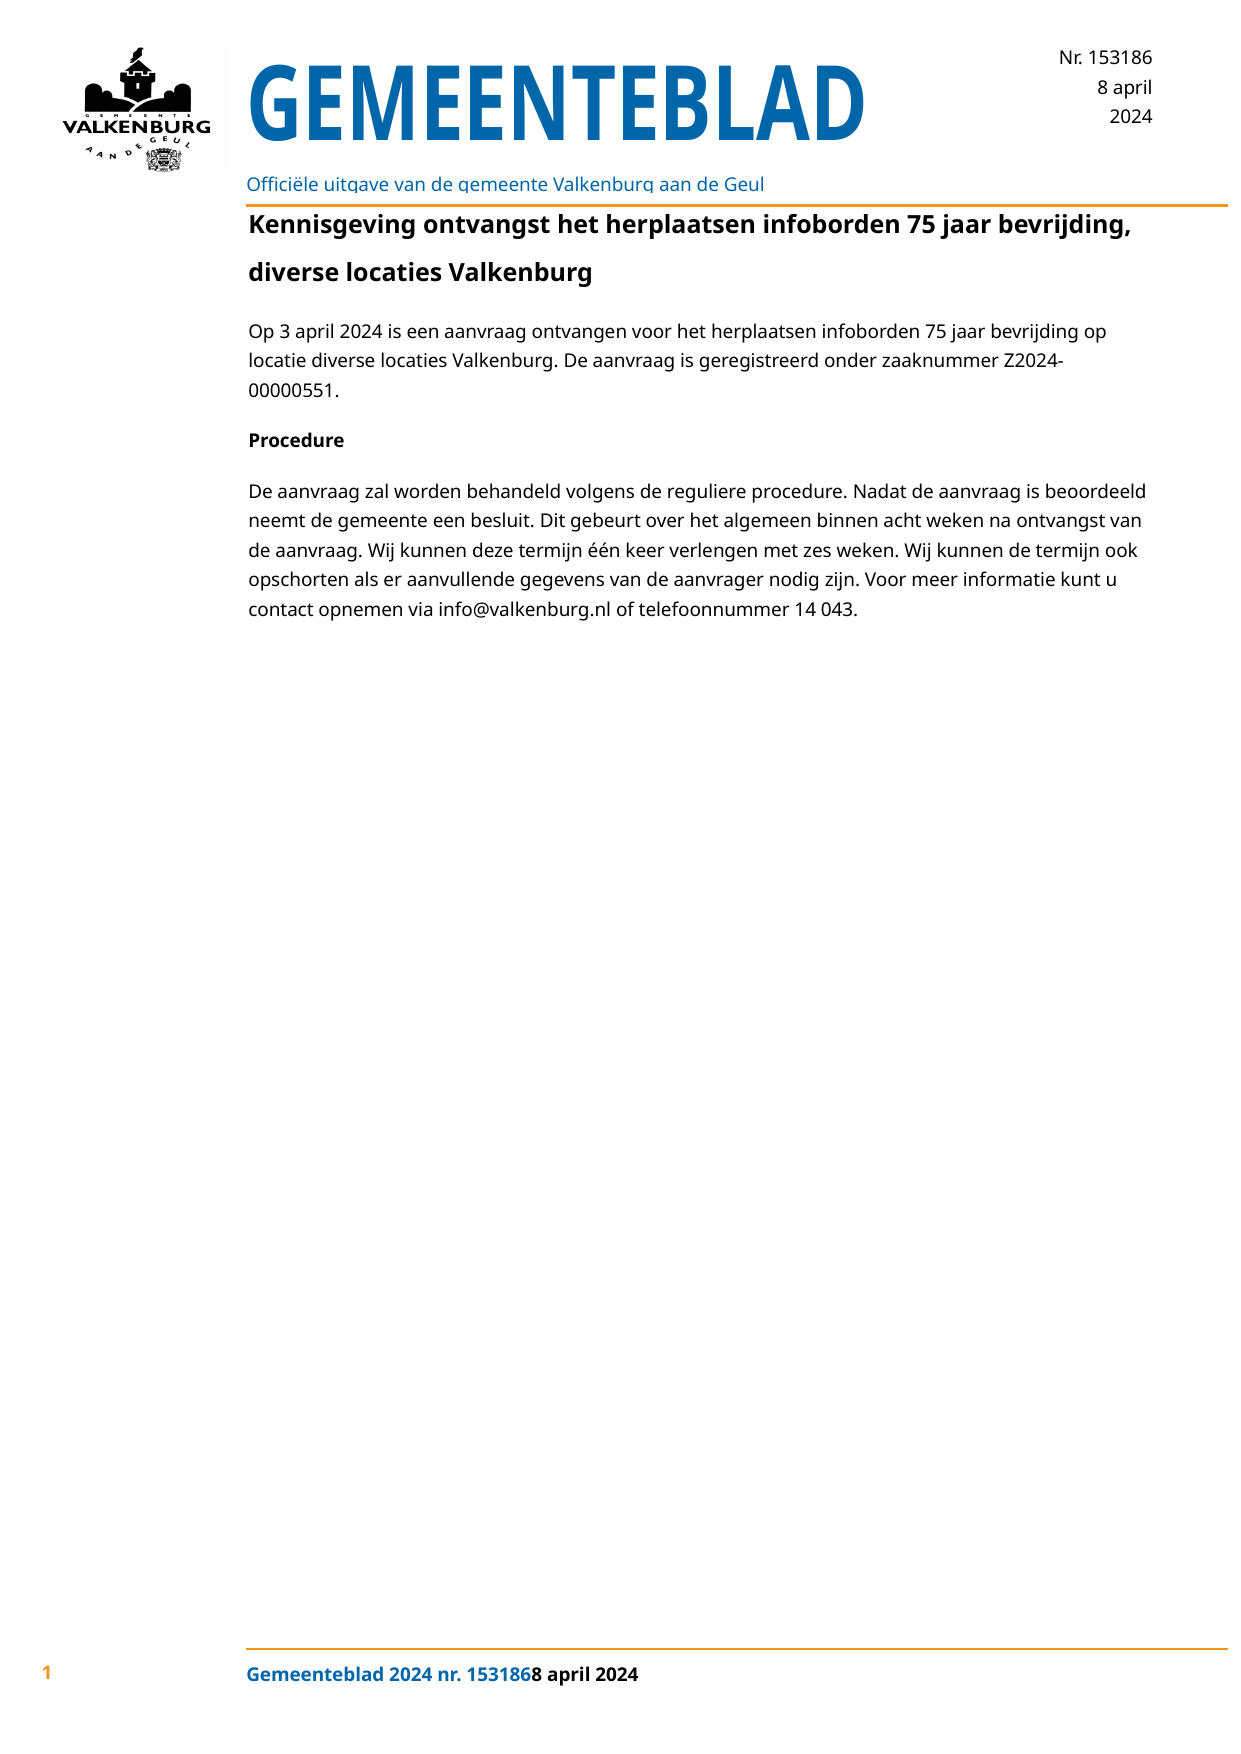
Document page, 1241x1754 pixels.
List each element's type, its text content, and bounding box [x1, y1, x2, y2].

text Kennisgeving ontvangst het herplaatsen infoborden 75 jaar bevrijding, diverse locaties Valkenburg [248, 207, 1152, 288]
text Op 3 april 2024 is een aanvraag ontvangen voor het herplaatsen infoborden 75 jaar bevrijding op locatie diverse locaties Valkenburg. De aanvraag is geregistreerd onder zaaknummer Z2024-00000551. [248, 318, 1152, 403]
text De aanvraag zal worden behandeld volgens de reguliere procedure. Nadat de aanvraag is beoordeeld neemt de gemeente een besluit. Dit gebeurt over het algemeen binnen acht weken na ontvangst van de aanvraag. Wij kunnen deze termijn één keer verlengen met zes weken. Wij kunnen de termijn ook opschorten als er aanvullende gegevens van de aanvrager nodig zijn. Voor meer informatie kunt u contact opnemen via info@valkenburg.nl of telefoonnummer 14 043. [248, 478, 1152, 622]
text Procedure [248, 427, 1152, 453]
picture [41, 47, 231, 172]
